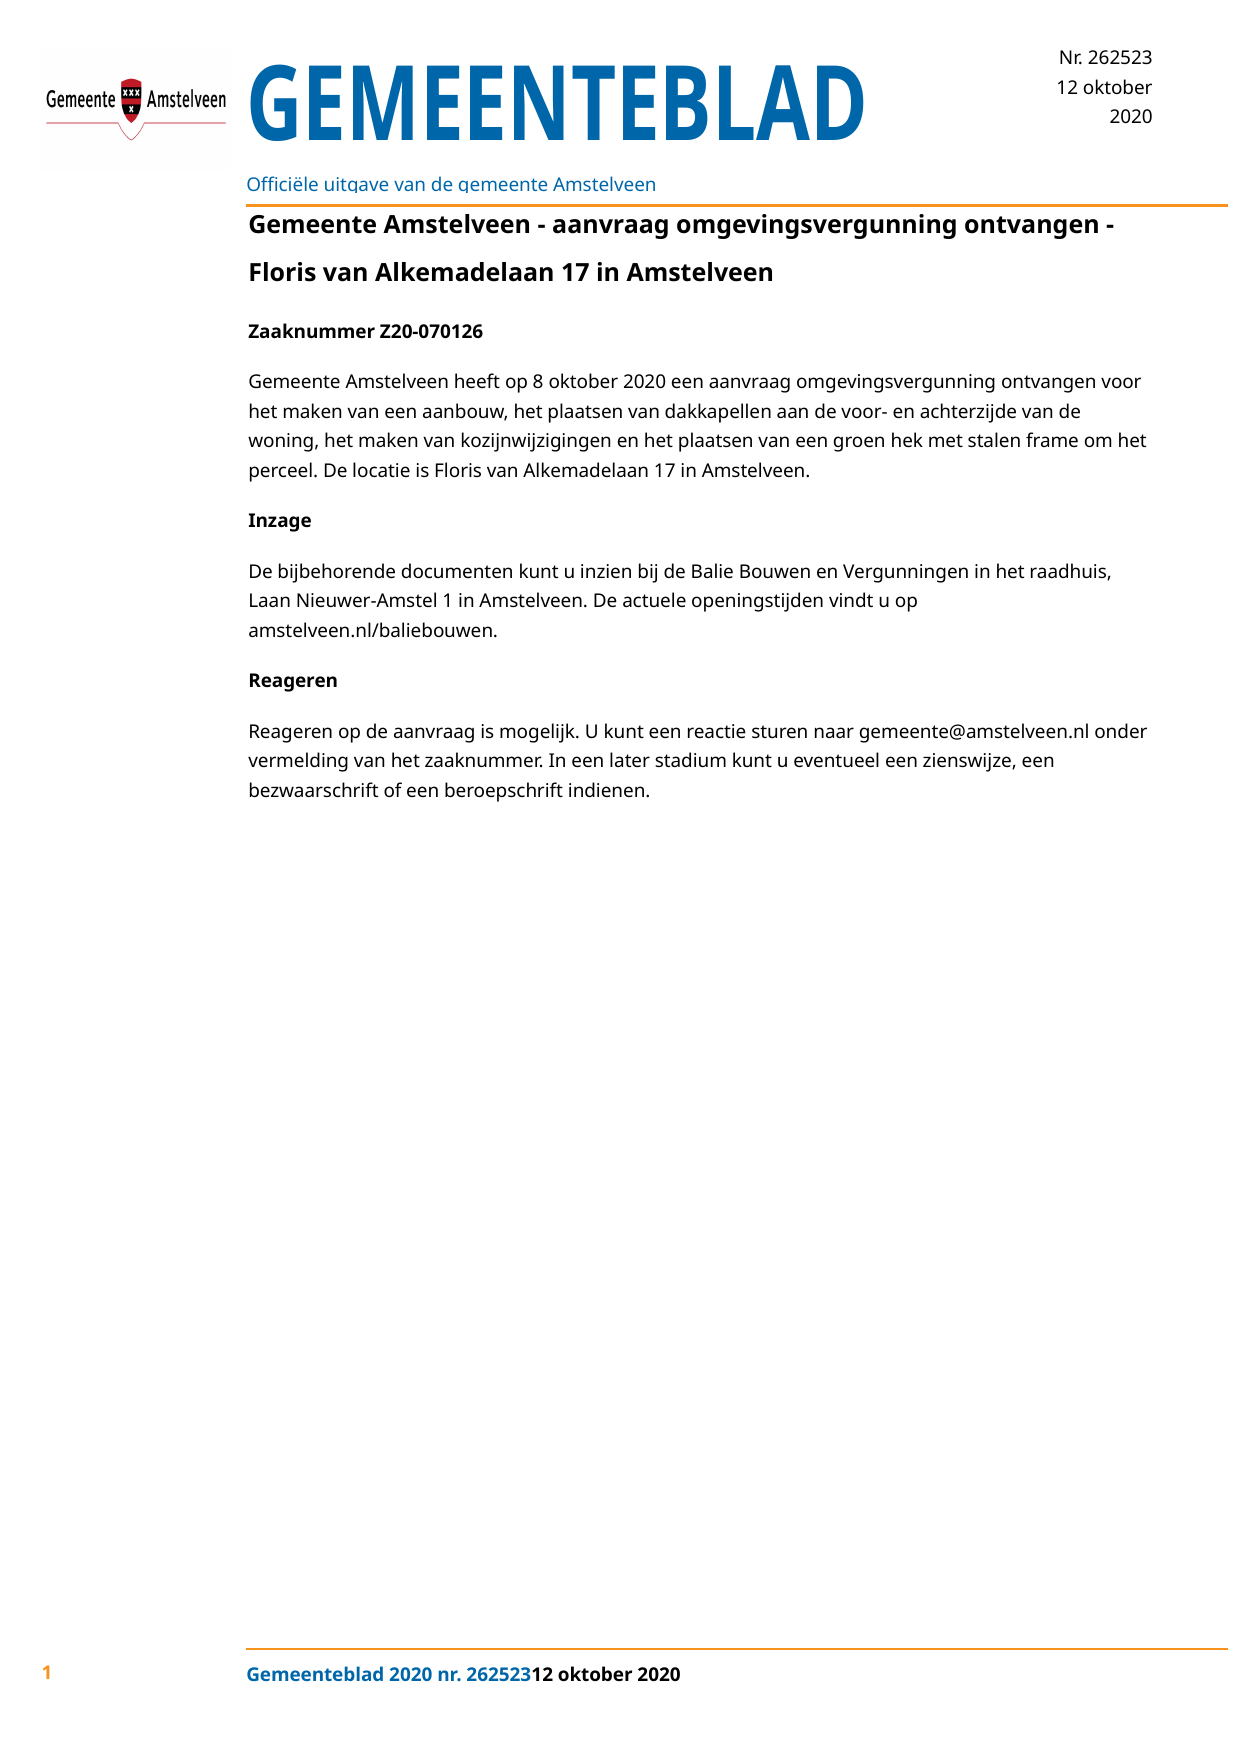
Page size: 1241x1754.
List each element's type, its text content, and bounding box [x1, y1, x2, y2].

picture [41, 47, 231, 172]
text De bijbehorende documenten kunt u inzien bij de Balie Bouwen en Vergunningen in het raadhuis, Laan Nieuwer-Amstel 1 in Amstelveen. De actuele openingstijden vindt u op amstelveen.nl/baliebouwen. [248, 558, 1152, 643]
text Zaaknummer Z20-070126 [248, 318, 1152, 344]
text Reageren op de aanvraag is mogelijk. U kunt een reactie sturen naar gemeente@amstelveen.nl onder vermelding van het zaaknummer. In een later stadium kunt u eventueel een zienswijze, een bezwaarschrift of een beroepschrift indienen. [248, 718, 1152, 803]
text Gemeente Amstelveen heeft op 8 oktober 2020 een aanvraag omgevingsvergunning ontvangen voor het maken van een aanbouw, het plaatsen van dakkapellen aan de voor- en achterzijde van de woning, het maken van kozijnwijzigingen en het plaatsen van een groen hek met stalen frame om het perceel. De locatie is Floris van Alkemadelaan 17 in Amstelveen. [248, 368, 1152, 483]
text Reageren [248, 667, 1152, 693]
text Inzage [248, 507, 1152, 533]
text Gemeente Amstelveen - aanvraag omgevingsvergunning ontvangen - Floris van Alkemadelaan 17 in Amstelveen [248, 207, 1152, 288]
